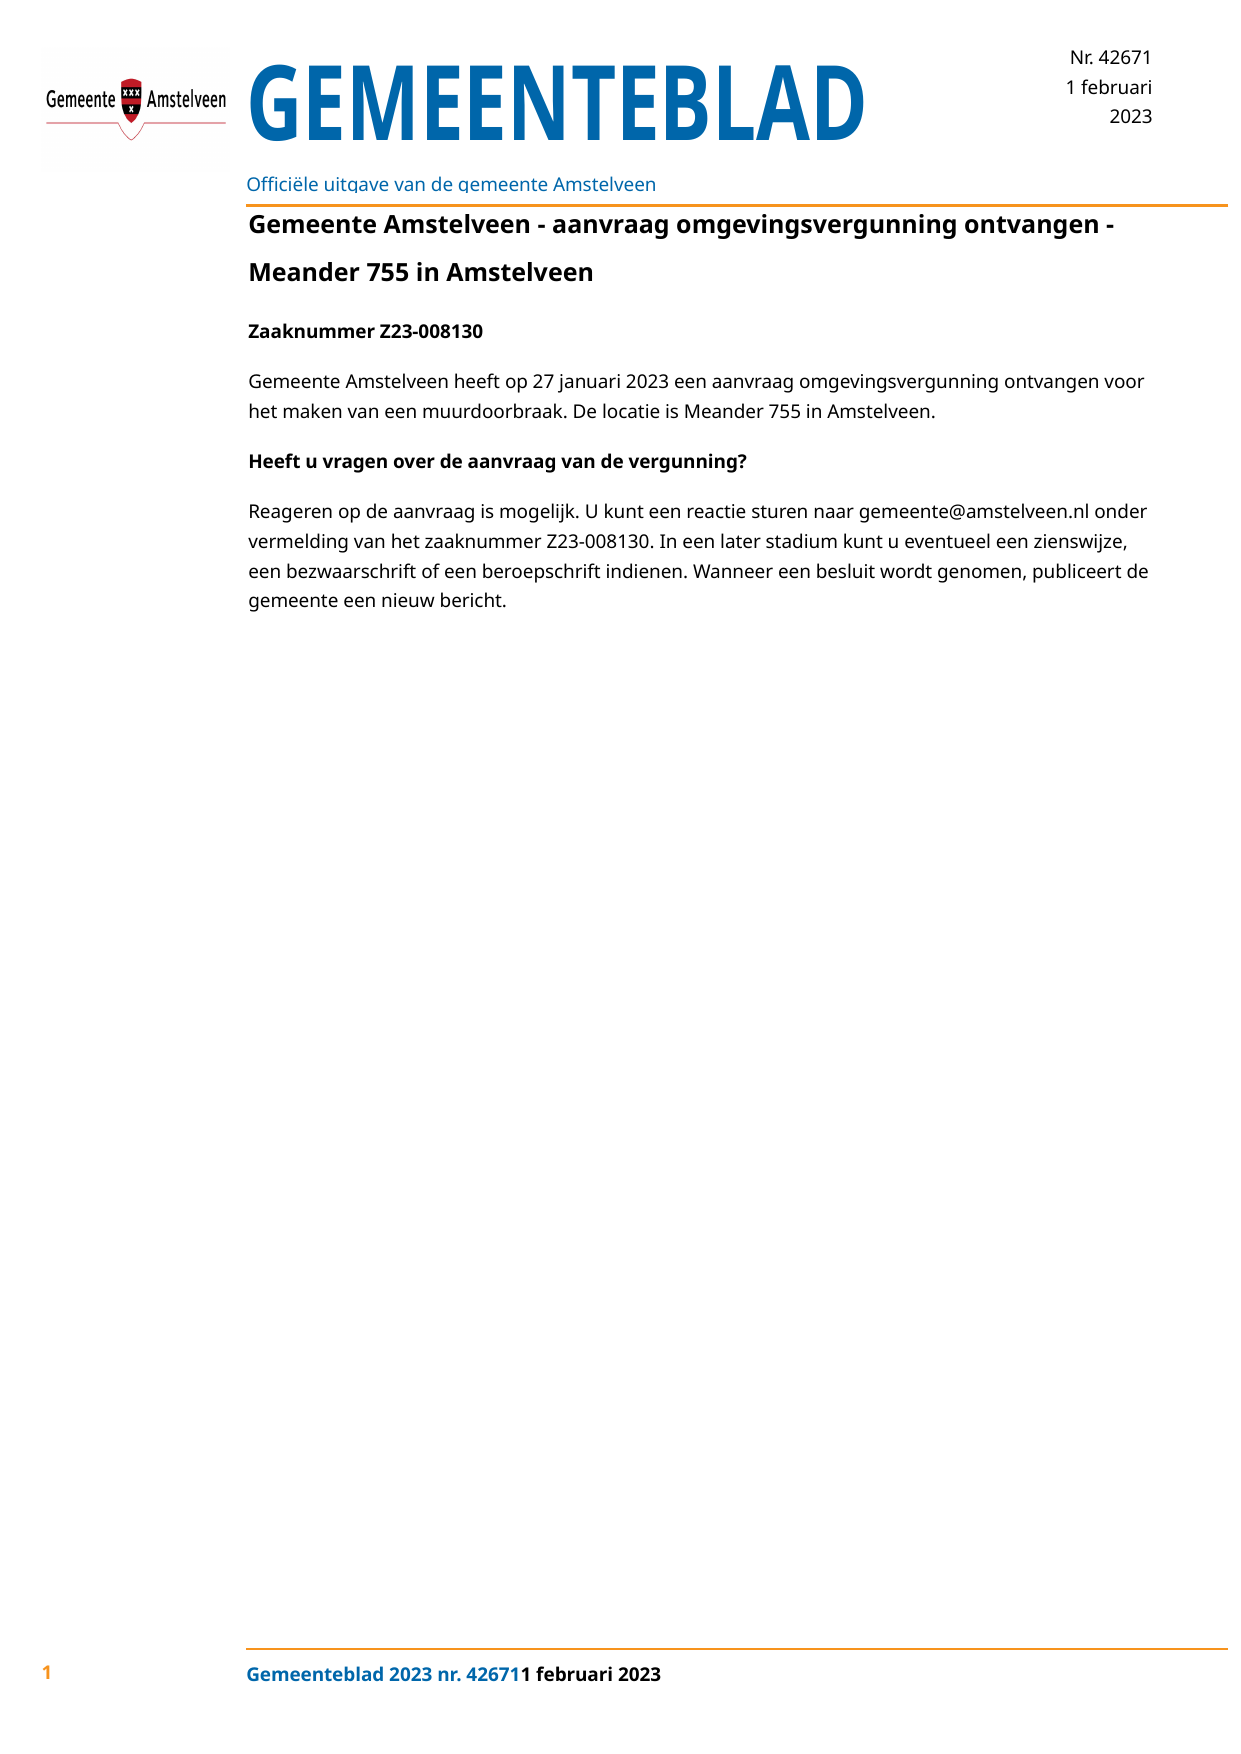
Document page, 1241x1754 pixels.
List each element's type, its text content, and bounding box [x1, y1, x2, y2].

text Zaaknummer Z23-008130 [248, 318, 1152, 344]
text Gemeente Amstelveen - aanvraag omgevingsvergunning ontvangen - Meander 755 in Amstelveen [248, 207, 1152, 288]
text Reageren op de aanvraag is mogelijk. U kunt een reactie sturen naar gemeente@amstelveen.nl onder vermelding van het zaaknummer Z23-008130. In een later stadium kunt u eventueel een zienswijze, een bezwaarschrift of een beroepschrift indienen. Wanneer een besluit wordt genomen, publiceert de gemeente een nieuw bericht. [248, 499, 1152, 613]
picture [41, 47, 231, 172]
text Heeft u vragen over de aanvraag van de vergunning? [248, 448, 1152, 474]
text Gemeente Amstelveen heeft op 27 januari 2023 een aanvraag omgevingsvergunning ontvangen voor het maken van een muurdoorbraak. De locatie is Meander 755 in Amstelveen. [248, 368, 1152, 424]
